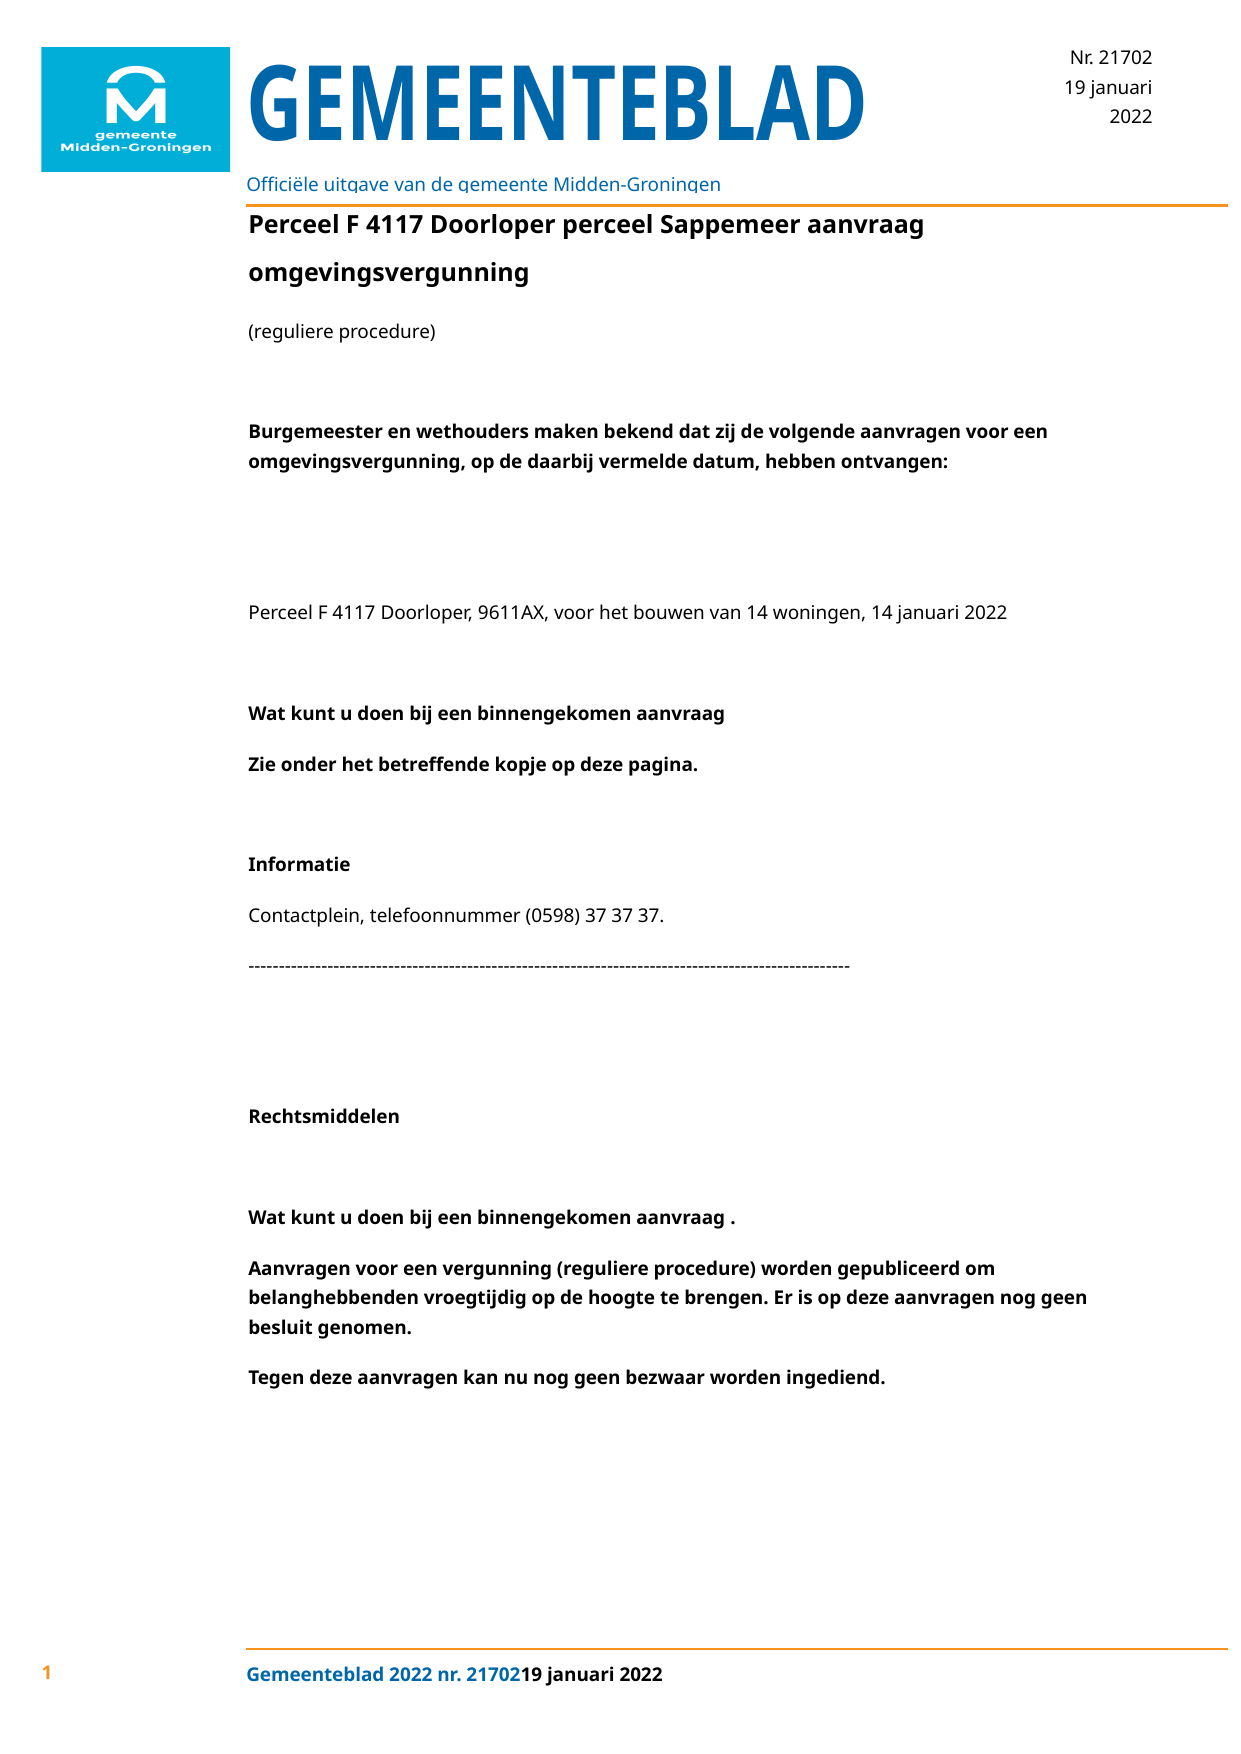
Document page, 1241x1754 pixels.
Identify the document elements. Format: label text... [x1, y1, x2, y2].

text Informatie [248, 852, 1152, 877]
text Wat kunt u doen bij een binnengekomen aanvraag [248, 700, 1152, 726]
text --------------------------------------------------------------------------------------------------- [248, 952, 1152, 978]
picture [184, 146, 190, 153]
text Rechtsmiddelen [248, 1104, 1152, 1129]
text Perceel F 4117 Doorloper perceel Sappemeer aanvraag omgevingsvergunning [248, 207, 1152, 288]
picture [107, 89, 165, 122]
text Aanvragen voor een vergunning (reguliere procedure) worden gepubliceerd om belanghebbenden vroegtijdig op de hoogte te brengen. Er is op deze aanvragen nog geen besluit genomen. [248, 1255, 1152, 1340]
text (reguliere procedure) [248, 318, 1152, 344]
text Tegen deze aanvragen kan nu nog geen bezwaar worden ingediend. [248, 1364, 1152, 1390]
text Perceel F 4117 Doorloper, 9611AX, voor het bouwen van 14 woningen, 14 januari 2022 [248, 599, 1152, 625]
picture [108, 66, 164, 82]
text Contactplein, telefoonnummer (0598) 37 37 37. [248, 902, 1152, 928]
text Zie onder het betreffende kopje op deze pagina. [248, 751, 1152, 777]
text Burgemeester en wethouders maken bekend dat zij de volgende aanvragen voor een omgevingsvergunning, op de daarbij vermelde datum, hebben ontvangen: [248, 419, 1152, 474]
text Wat kunt u doen bij een binnengekomen aanvraag . [248, 1204, 1152, 1230]
